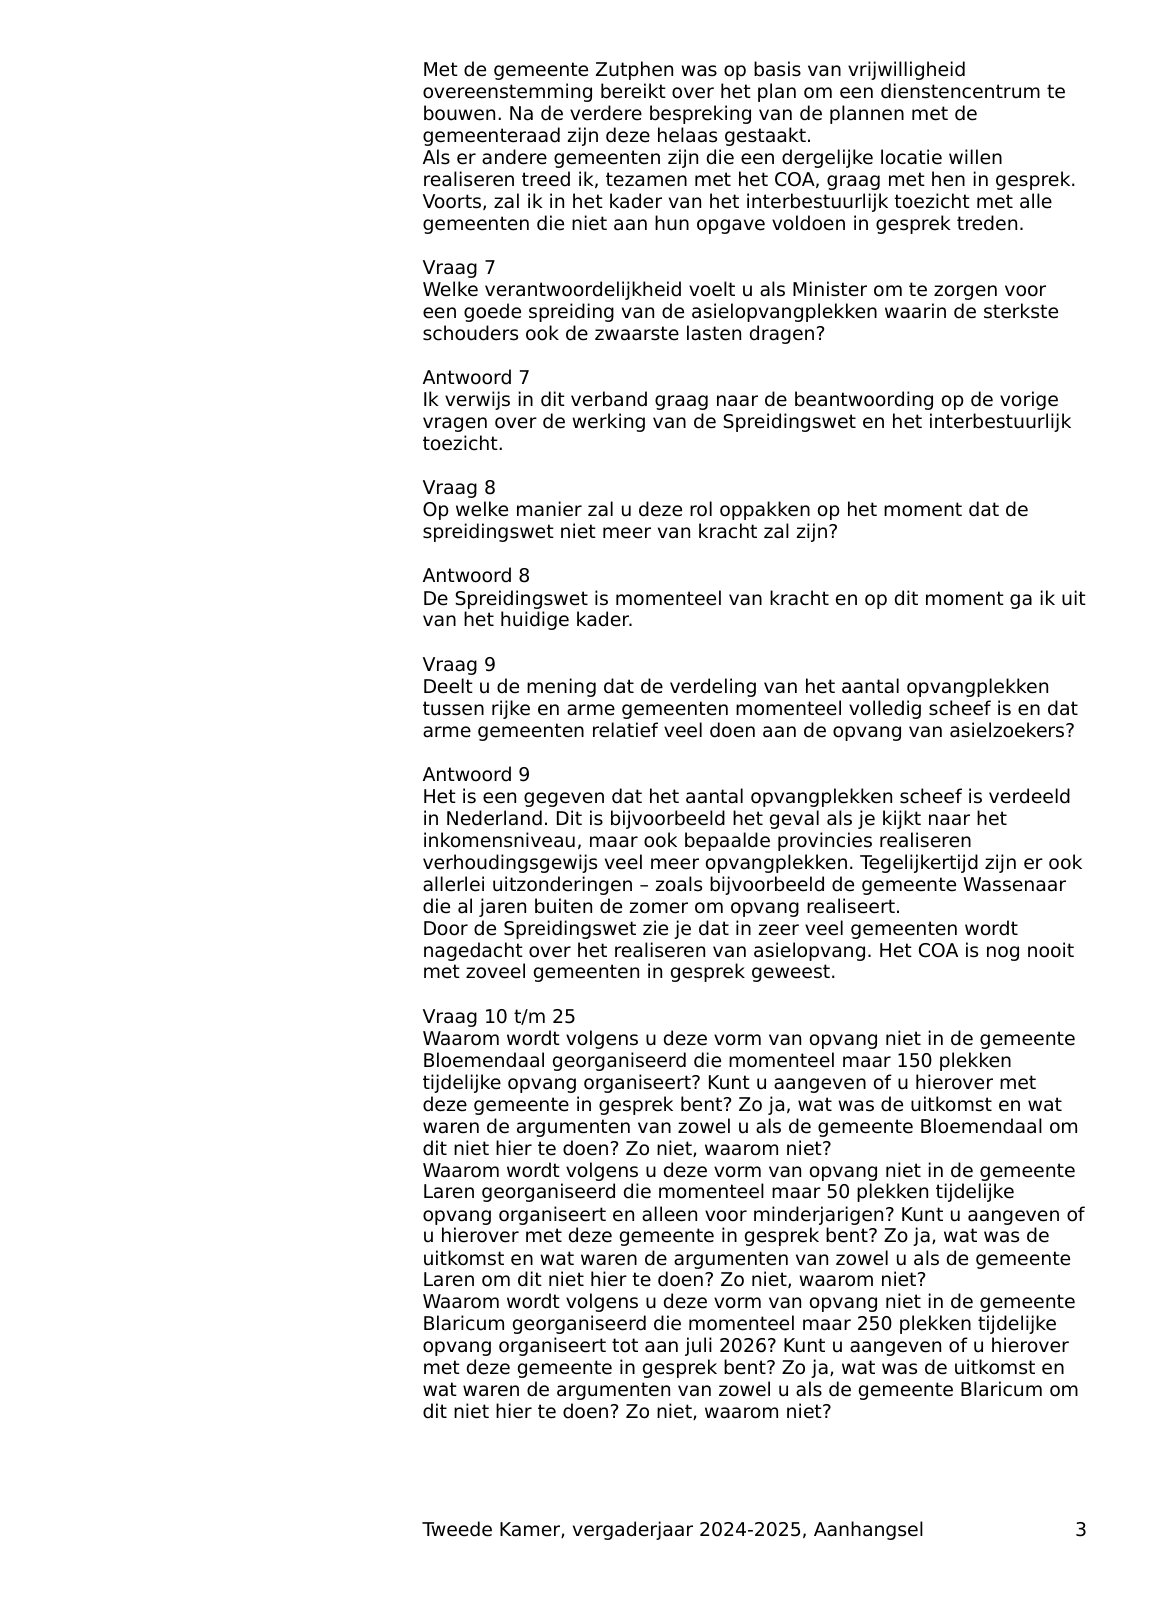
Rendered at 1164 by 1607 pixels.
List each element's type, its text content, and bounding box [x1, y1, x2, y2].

text Waarom wordt volgens u deze vorm van opvang niet in de gemeente Laren georganiseerd die momenteel maar 50 plekken tijdelijke opvang organiseert en alleen voor minderjarigen? Kunt u aangeven of u hierover met deze gemeente in gesprek bent? Zo ja, wat was de uitkomst en wat waren de argumenten van zowel u als de gemeente Laren om dit niet hier te doen? Zo niet, waarom niet? [422, 1159, 1087, 1291]
text Het is een gegeven dat het aantal opvangplekken scheef is verdeeld in Nederland. Dit is bijvoorbeeld het geval als je kijkt naar het inkomensniveau, maar ook bepaalde provincies realiseren verhoudingsgewijs veel meer opvangplekken. Tegelijkertijd zijn er ook allerlei uitzonderingen – zoals bijvoorbeeld de gemeente Wassenaar die al jaren buiten de zomer om opvang realiseert. [422, 786, 1087, 917]
text Antwoord 9 [422, 764, 1087, 786]
text Antwoord 8 [422, 565, 1087, 587]
text Vraag 8 [422, 477, 1087, 499]
text Als er andere gemeenten zijn die een dergelijke locatie willen realiseren treed ik, tezamen met het COA, graag met hen in gesprek. Voorts, zal ik in het kader van het interbestuurlijk toezicht met alle gemeenten die niet aan hun opgave voldoen in gesprek treden. [422, 147, 1087, 235]
text De Spreidingswet is momenteel van kracht en op dit moment ga ik uit van het huidige kader. [422, 587, 1087, 631]
text Vraag 9 [422, 653, 1087, 676]
text Vraag 7 [422, 257, 1087, 279]
text Door de Spreidingswet zie je dat in zeer veel gemeenten wordt nagedacht over het realiseren van asielopvang. Het COA is nog nooit met zoveel gemeenten in gesprek geweest. [422, 917, 1087, 983]
text Antwoord 7 [422, 367, 1087, 389]
text Deelt u de mening dat de verdeling van het aantal opvangplekken tussen rijke en arme gemeenten momenteel volledig scheef is en dat arme gemeenten relatief veel doen aan de opvang van asielzoekers? [422, 676, 1087, 741]
text Met de gemeente Zutphen was op basis van vrijwilligheid overeenstemming bereikt over het plan om een dienstencentrum te bouwen. Na de verdere bespreking van de plannen met de gemeenteraad zijn deze helaas gestaakt. [422, 59, 1087, 147]
text Op welke manier zal u deze rol oppakken op het moment dat de spreidingswet niet meer van kracht zal zijn? [422, 499, 1087, 543]
text Vraag 10 t/m 25 [422, 1006, 1087, 1028]
text Waarom wordt volgens u deze vorm van opvang niet in de gemeente Bloemendaal georganiseerd die momenteel maar 150 plekken tijdelijke opvang organiseert? Kunt u aangeven of u hierover met deze gemeente in gesprek bent? Zo ja, wat was de uitkomst en wat waren de argumenten van zowel u als de gemeente Bloemendaal om dit niet hier te doen? Zo niet, waarom niet? [422, 1028, 1087, 1159]
text Ik verwijs in dit verband graag naar de beantwoording op de vorige vragen over de werking van de Spreidingswet en het interbestuurlijk toezicht. [422, 389, 1087, 455]
text Welke verantwoordelijkheid voelt u als Minister om te zorgen voor een goede spreiding van de asielopvangplekken waarin de sterkste schouders ook de zwaarste lasten dragen? [422, 279, 1087, 345]
text Waarom wordt volgens u deze vorm van opvang niet in de gemeente Blaricum georganiseerd die momenteel maar 250 plekken tijdelijke opvang organiseert tot aan juli 2026? Kunt u aangeven of u hierover met deze gemeente in gesprek bent? Zo ja, wat was de uitkomst en wat waren de argumenten van zowel u als de gemeente Blaricum om dit niet hier te doen? Zo niet, waarom niet? [422, 1291, 1087, 1423]
